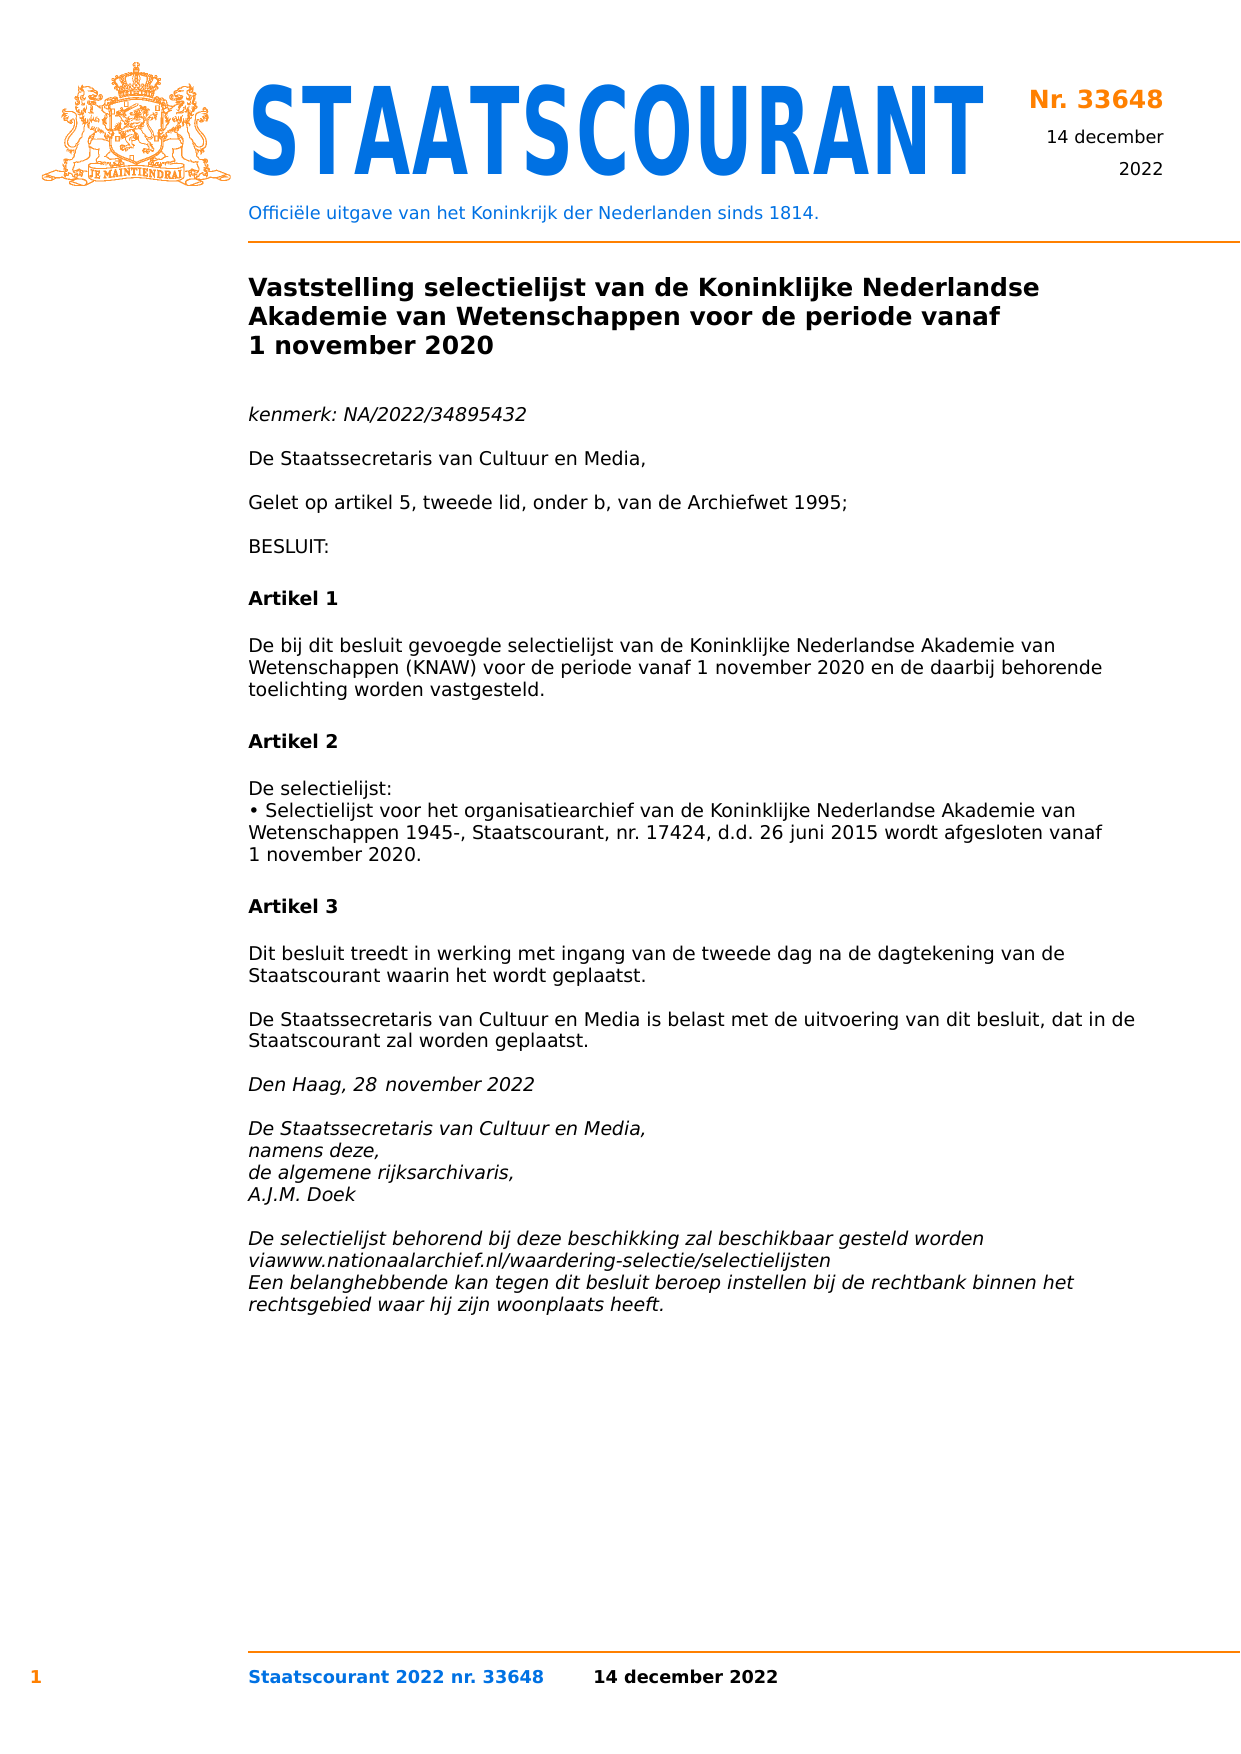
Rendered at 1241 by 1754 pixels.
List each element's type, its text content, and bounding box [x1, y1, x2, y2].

text De selectielijst behorend bij deze beschikking zal beschikbaar gesteld worden viawww.nationaalarchief.nl/waardering-selectie/selectielijsten [248, 1228, 1163, 1272]
table_cell 2022 [998, 153, 1240, 203]
text kenmerk: NA/2022/34895432 [248, 404, 1163, 426]
table_header STAATSCOURANT [248, 62, 998, 203]
text Den Haag, 28 november 2022 [248, 1074, 1163, 1096]
subtitle Artikel 3 [248, 896, 1163, 918]
text Dit besluit treedt in werking met ingang van de tweede dag na de dagtekening van de Staatscourant waarin het wordt geplaatst. [248, 943, 1163, 987]
subtitle Vaststelling selectielijst van de Koninklijke Nederlandse Akademie van Wetenschappen voor de periode vanaf 1 november 2020 [248, 273, 1163, 361]
text Een belanghebbende kan tegen dit besluit beroep instellen bij de rechtbank binnen het rechtsgebied waar hij zijn woonplaats heeft. [248, 1272, 1163, 1316]
table_cell 14 december [998, 121, 1240, 153]
subtitle Artikel 1 [248, 588, 1163, 610]
text BESLUIT: [248, 536, 1163, 558]
table_header Nr. 33648 [998, 62, 1240, 121]
table_header [25, 62, 248, 241]
table_cell Officiële uitgave van het Koninkrijk der Nederlanden sinds 1814. [248, 203, 1240, 241]
subtitle Artikel 2 [248, 731, 1163, 753]
text De Staatssecretaris van Cultuur en Media, namens deze, de algemene rijksarchivaris, A.J.M. Doek [248, 1118, 1163, 1206]
text De Staatssecretaris van Cultuur en Media, [248, 448, 1163, 470]
text De bij dit besluit gevoegde selectielijst van de Koninklijke Nederlandse Akademie van Wetenschappen (KNAW) voor de periode vanaf 1 november 2020 en de daarbij behorende toelichting worden vastgesteld. [248, 635, 1163, 701]
text • Selectielijst voor het organisatiearchief van de Koninklijke Nederlandse Akademie van Wetenschappen 1945-, Staatscourant, nr. 17424, d.d. 26 juni 2015 wordt afgesloten vanaf 1 november 2020. [248, 800, 1163, 866]
picture [41, 62, 231, 186]
text De Staatssecretaris van Cultuur en Media is belast met de uitvoering van dit besluit, dat in de Staatscourant zal worden geplaatst. [248, 1008, 1163, 1052]
text Gelet op artikel 5, tweede lid, onder b, van de Archiefwet 1995; [248, 492, 1163, 514]
text De selectielijst: [248, 778, 1163, 800]
